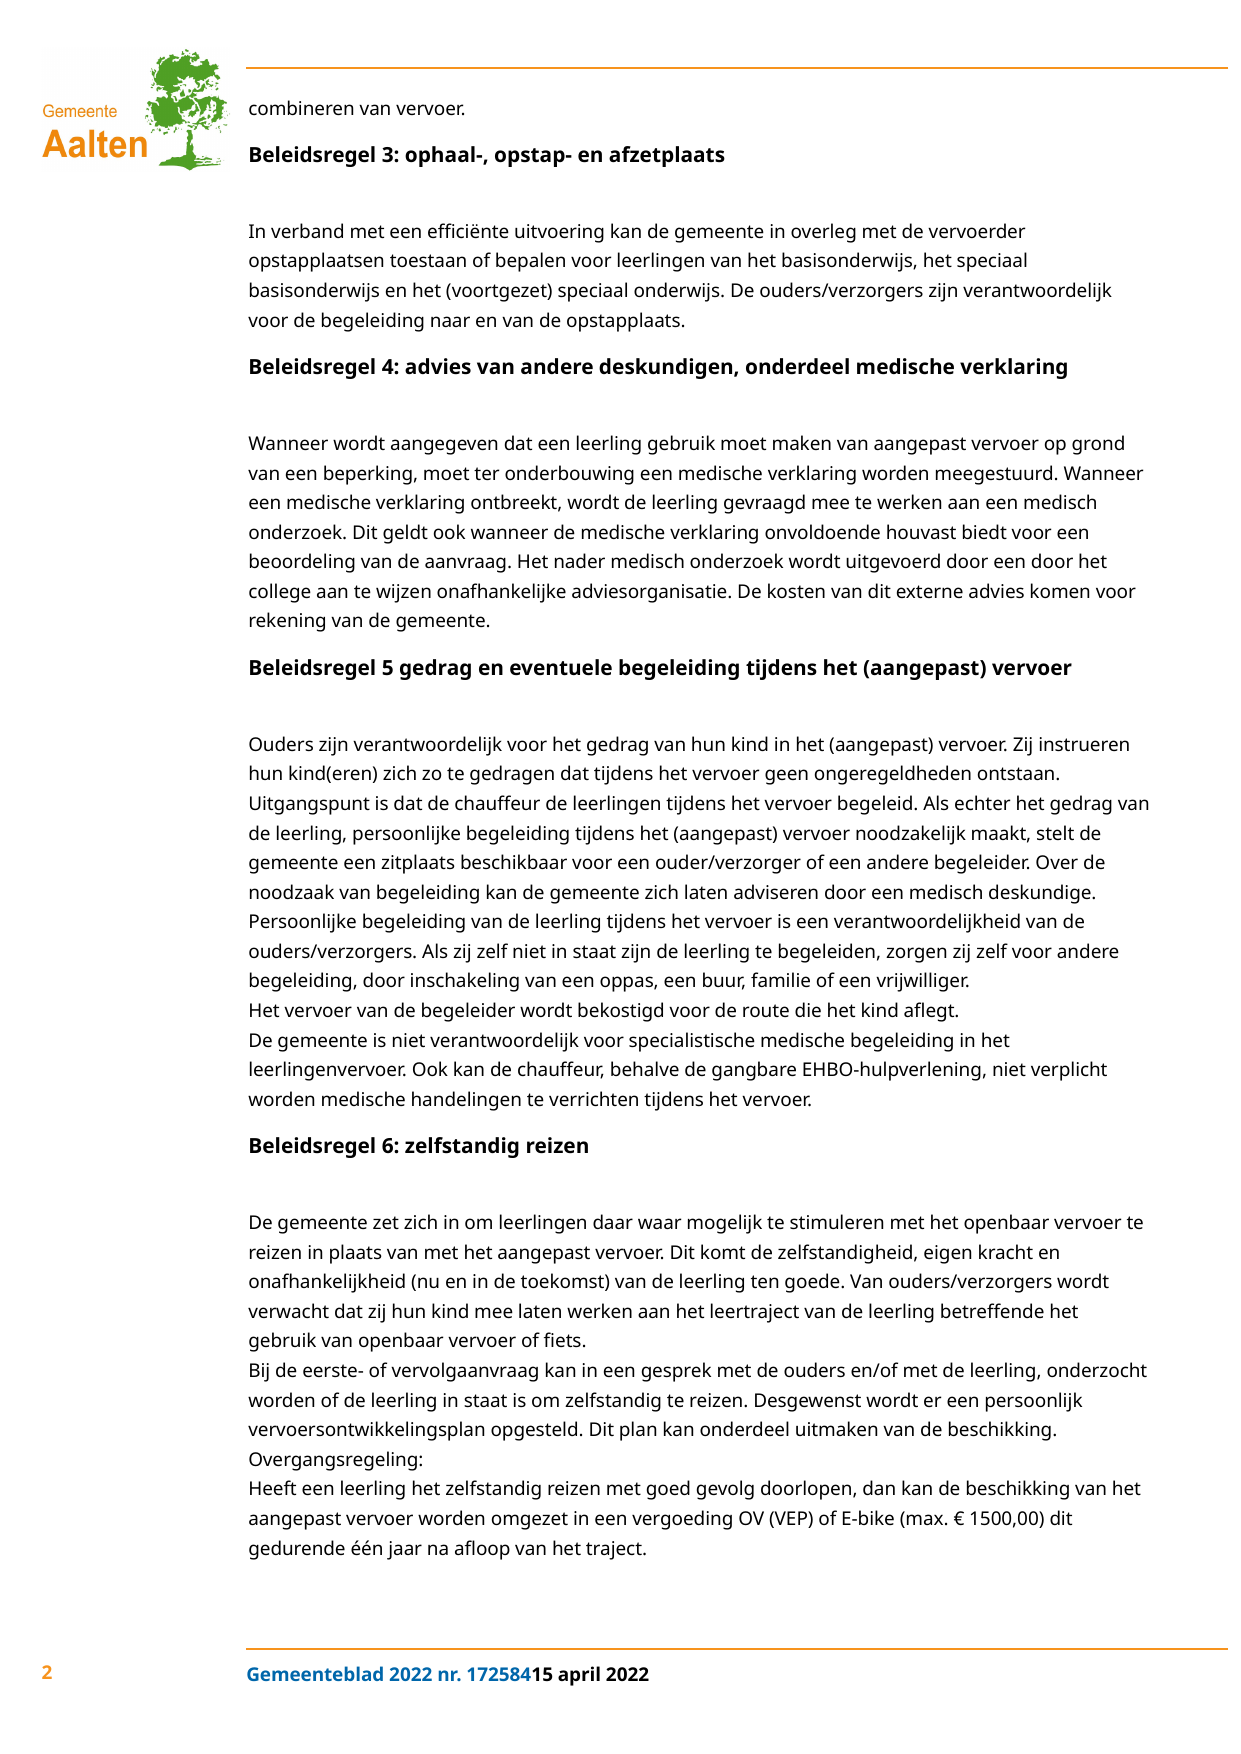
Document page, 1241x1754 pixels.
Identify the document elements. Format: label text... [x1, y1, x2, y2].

text Wanneer wordt aangegeven dat een leerling gebruik moet maken van aangepast vervoer op grond van een beperking, moet ter onderbouwing een medische verklaring worden meegestuurd. Wanneer een medische verklaring ontbreekt, wordt de leerling gevraagd mee te werken aan een medisch onderzoek. Dit geldt ook wanneer de medische verklaring onvoldoende houvast biedt voor een beoordeling van de aanvraag. Het nader medisch onderzoek wordt uitgevoerd door een door het college aan te wijzen onafhankelijke adviesorganisatie. De kosten van dit externe advies komen voor rekening van de gemeente. [248, 430, 1152, 633]
text In verband met een efficiënte uitvoering kan de gemeente in overleg met de vervoerder opstapplaatsen toestaan of bepalen voor leerlingen van het basisonderwijs, het speciaal basisonderwijs en het (voortgezet) speciaal onderwijs. De ouders/verzorgers zijn verantwoordelijk voor de begeleiding naar en van de opstapplaats. [248, 218, 1152, 333]
text De gemeente is niet verantwoordelijk voor specialistische medische begeleiding in het leerlingenvervoer. Ook kan de chauffeur, behalve de gangbare EHBO-hulpverlening, niet verplicht worden medische handelingen te verrichten tijdens het vervoer. [248, 1027, 1152, 1112]
text Uitgangspunt is dat de chauffeur de leerlingen tijdens het vervoer begeleid. Als echter het gedrag van de leerling, persoonlijke begeleiding tijdens het (aangepast) vervoer noodzakelijk maakt, stelt de gemeente een zitplaats beschikbaar voor een ouder/verzorger of een andere begeleider. Over de noodzaak van begeleiding kan de gemeente zich laten adviseren door een medisch deskundige. [248, 790, 1152, 905]
text combineren van vervoer. [248, 95, 1152, 121]
text Bij de eerste- of vervolgaanvraag kan in een gesprek met de ouders en/of met de leerling, onderzocht worden of de leerling in staat is om zelfstandig te reizen. Desgewenst wordt er een persoonlijk vervoersontwikkelingsplan opgesteld. Dit plan kan onderdeel uitmaken van de beschikking. [248, 1357, 1152, 1442]
text Persoonlijke begeleiding van de leerling tijdens het vervoer is een verantwoordelijkheid van de ouders/verzorgers. Als zij zelf niet in staat zijn de leerling te begeleiden, zorgen zij zelf voor andere begeleiding, door inschakeling van een oppas, een buur, familie of een vrijwilliger. [248, 908, 1152, 993]
text Beleidsregel 5 gedrag en eventuele begeleiding tijdens het (aangepast) vervoer [248, 653, 1152, 682]
text Heeft een leerling het zelfstandig reizen met goed gevolg doorlopen, dan kan de beschikking van het aangepast vervoer worden omgezet in een vergoeding OV (VEP) of E-bike (max. € 1500,00) dit gedurende één jaar na afloop van het traject. [248, 1476, 1152, 1561]
picture [41, 47, 231, 172]
text Het vervoer van de begeleider wordt bekostigd voor de route die het kind aflegt. [248, 997, 1152, 1023]
text Beleidsregel 4: advies van andere deskundigen, onderdeel medische verklaring [248, 352, 1152, 381]
text De gemeente zet zich in om leerlingen daar waar mogelijk te stimuleren met het openbaar vervoer te reizen in plaats van met het aangepast vervoer. Dit komt de zelfstandigheid, eigen kracht en onafhankelijkheid (nu en in de toekomst) van de leerling ten goede. Van ouders/verzorgers wordt verwacht dat zij hun kind mee laten werken aan het leertraject van de leerling betreffende het gebruik van openbaar vervoer of fiets. [248, 1209, 1152, 1353]
text Beleidsregel 3: ophaal-, opstap- en afzetplaats [248, 140, 1152, 169]
text Ouders zijn verantwoordelijk voor het gedrag van hun kind in het (aangepast) vervoer. Zij instrueren hun kind(eren) zich zo te gedragen dat tijdens het vervoer geen ongeregeldheden ontstaan. [248, 731, 1152, 786]
text Overgangsregeling: [248, 1446, 1152, 1472]
text Beleidsregel 6: zelfstandig reizen [248, 1132, 1152, 1160]
